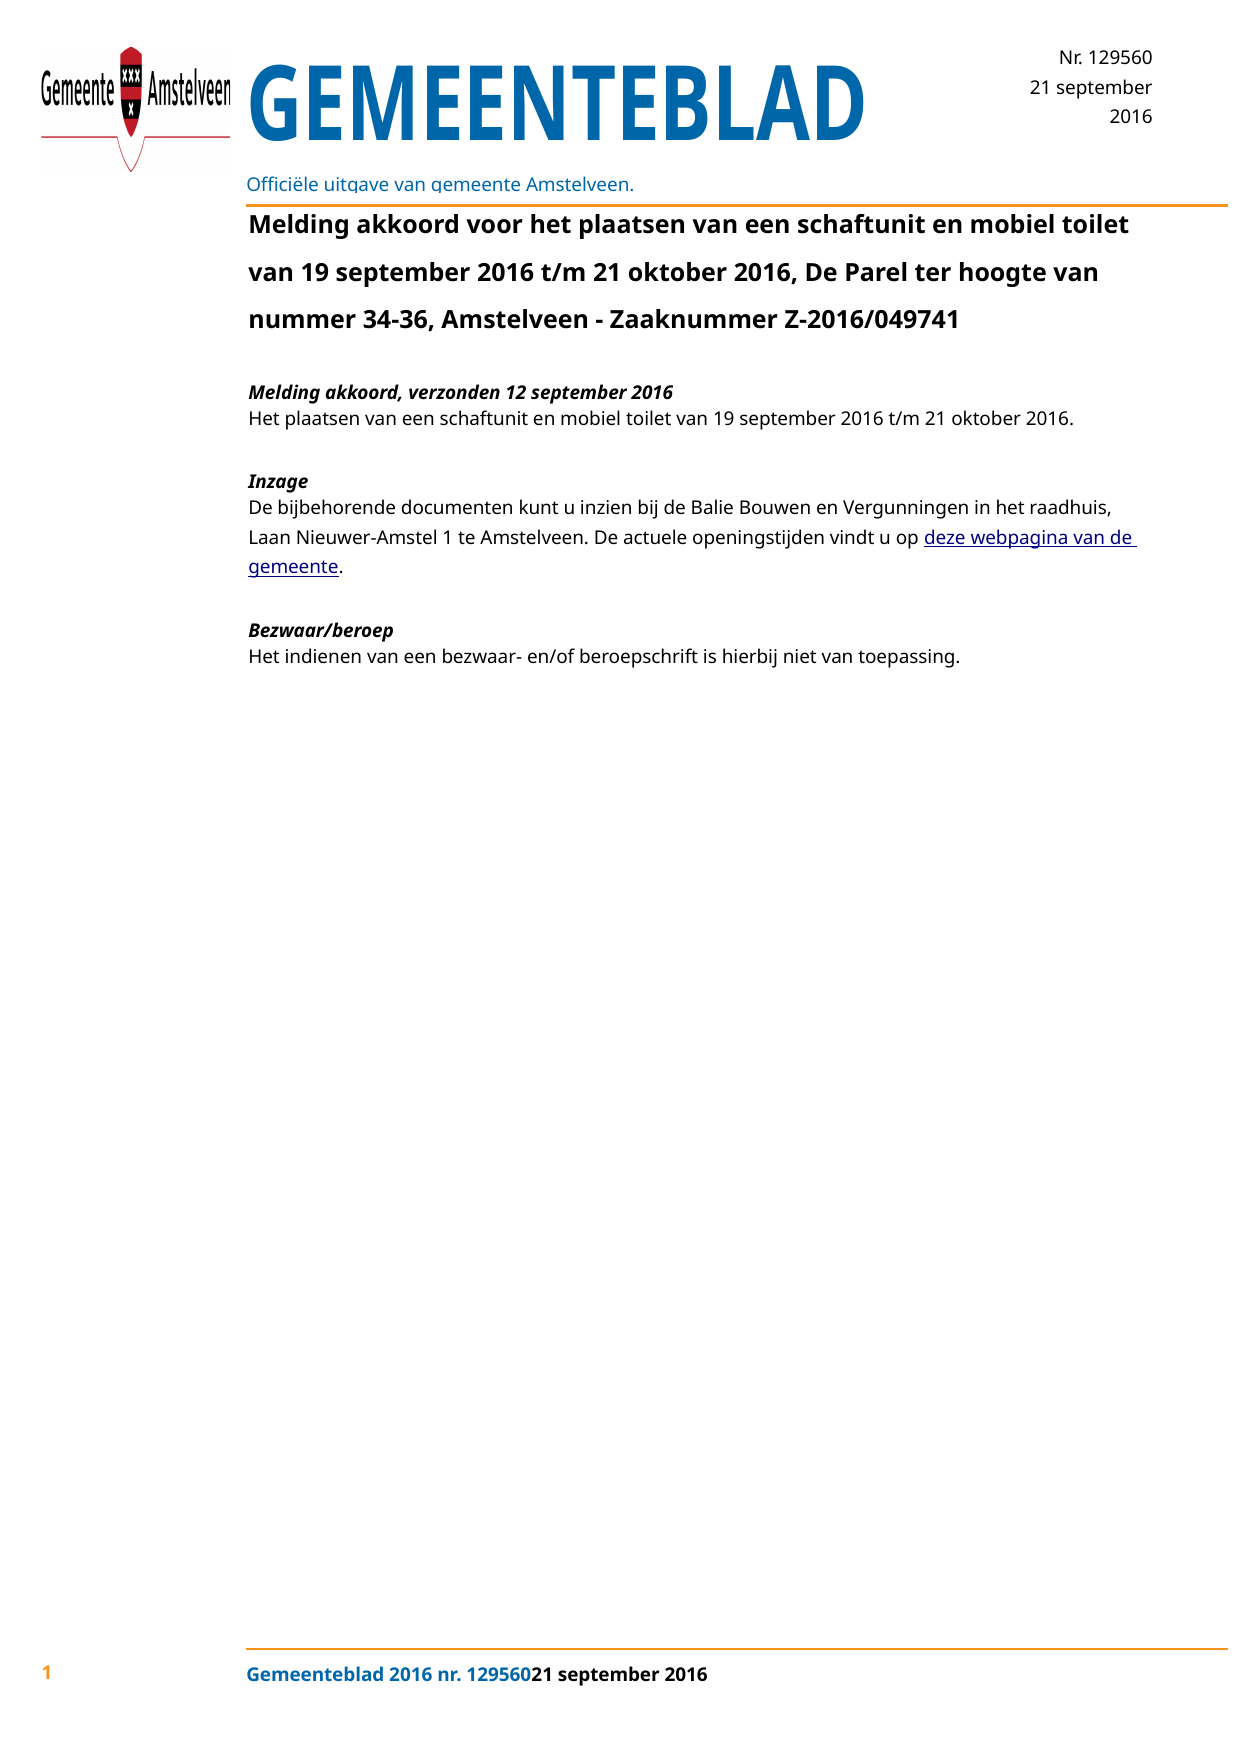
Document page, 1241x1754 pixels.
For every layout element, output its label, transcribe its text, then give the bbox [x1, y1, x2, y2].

text De bijbehorende documenten kunt u inzien bij de Balie Bouwen en Vergunningen in het raadhuis, Laan Nieuwer-Amstel 1 te Amstelveen. De actuele openingstijden vindt u op deze webpagina van de gemeente. [248, 494, 1152, 579]
text Het plaatsen van een schaftunit en mobiel toilet van 19 september 2016 t/m 21 oktober 2016. [248, 405, 1152, 431]
text Het indienen van een bezwaar- en/of beroepschrift is hierbij niet van toepassing. [248, 643, 1152, 669]
text Melding akkoord, verzonden 12 september 2016 [248, 379, 1152, 405]
text Bezwaar/beroep [248, 618, 1152, 643]
text Inzage [248, 469, 1152, 494]
picture [41, 47, 231, 172]
text Melding akkoord voor het plaatsen van een schaftunit en mobiel toilet van 19 september 2016 t/m 21 oktober 2016, De Parel ter hoogte van nummer 34-36, Amstelveen - Zaaknummer Z-2016/049741 [248, 207, 1152, 336]
